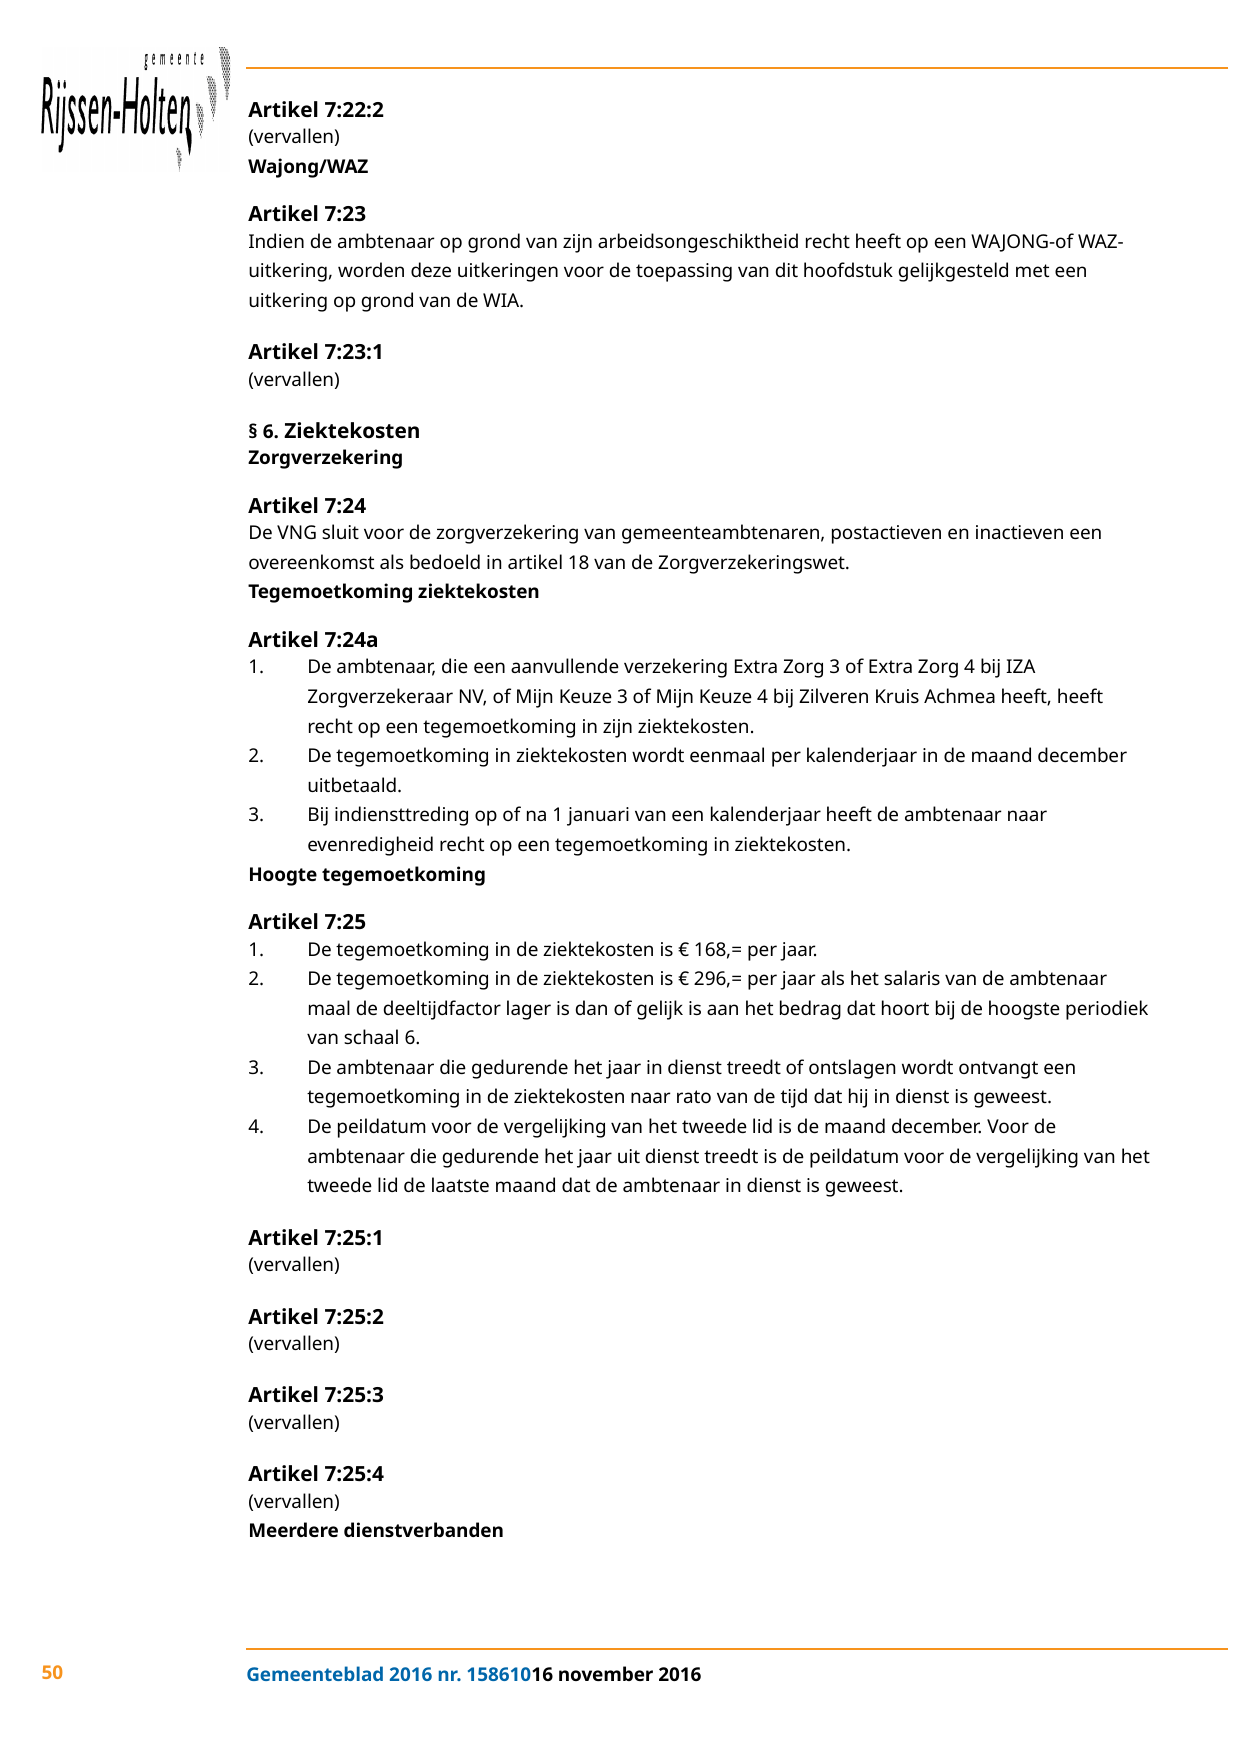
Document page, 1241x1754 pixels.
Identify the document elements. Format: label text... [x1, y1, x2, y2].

list Bij indiensttreding op of na 1 januari van een kalenderjaar heeft de ambtenaar naar evenredigheid recht op een tegemoetkoming in ziektekosten. [248, 802, 1152, 857]
list De tegemoetkoming in de ziektekosten is € 296,= per jaar als het salaris van de ambtenaar maal de deeltijdfactor lager is dan of gelijk is aan het bedrag dat hoort bij de hoogste periodiek van schaal 6. [248, 965, 1152, 1050]
list De peildatum voor de vergelijking van het tweede lid is de maand december. Voor de ambtenaar die gedurende het jaar uit dienst treedt is de peildatum voor de vergelijking van het tweede lid de laatste maand dat de ambtenaar in dienst is geweest. [248, 1113, 1152, 1198]
text Artikel 7:24a [248, 625, 1152, 654]
text Hoogte tegemoetkoming [248, 861, 1152, 887]
text (vervallen) [248, 1488, 1152, 1514]
text Artikel 7:23 [248, 199, 1152, 228]
text (vervallen) [248, 1330, 1152, 1356]
text Artikel 7:25:3 [248, 1381, 1152, 1409]
picture [41, 47, 231, 172]
text (vervallen) [248, 1409, 1152, 1435]
text Artikel 7:25:4 [248, 1459, 1152, 1488]
text Wajong/WAZ [248, 153, 1152, 178]
text Meerdere dienstverbanden [248, 1517, 1152, 1543]
list De tegemoetkoming in ziektekosten wordt eenmaal per kalenderjaar in de maand december uitbetaald. [248, 742, 1152, 798]
text Artikel 7:23:1 [248, 337, 1152, 366]
list De ambtenaar, die een aanvullende verzekering Extra Zorg 3 of Extra Zorg 4 bij IZA Zorgverzekeraar NV, of Mijn Keuze 3 of Mijn Keuze 4 bij Zilveren Kruis Achmea heeft, heeft recht op een tegemoetkoming in zijn ziektekosten. [248, 654, 1152, 739]
text (vervallen) [248, 366, 1152, 392]
text Indien de ambtenaar op grond van zijn arbeidsongeschiktheid recht heeft op een WAJONG-of WAZ-uitkering, worden deze uitkeringen voor de toepassing van dit hoofdstuk gelijkgesteld met een uitkering op grond van de WIA. [248, 228, 1152, 313]
text De VNG sluit voor de zorgverzekering van gemeenteambtenaren, postactieven en inactieven een overeenkomst als bedoeld in artikel 18 van de Zorgverzekeringswet. [248, 519, 1152, 575]
text Artikel 7:24 [248, 491, 1152, 519]
list De ambtenaar die gedurende het jaar in dienst treedt of ontslagen wordt ontvangt een tegemoetkoming in de ziektekosten naar rato van de tijd dat hij in dienst is geweest. [248, 1054, 1152, 1109]
list De tegemoetkoming in de ziektekosten is € 168,= per jaar. [248, 936, 1152, 962]
text Tegemoetkoming ziektekosten [248, 579, 1152, 604]
text Artikel 7:22:2 [248, 95, 1152, 123]
text Artikel 7:25:1 [248, 1223, 1152, 1251]
text (vervallen) [248, 1251, 1152, 1277]
text (vervallen) [248, 123, 1152, 149]
text Zorgverzekering [248, 444, 1152, 470]
text § 6. Ziektekosten [248, 416, 1152, 444]
text Artikel 7:25 [248, 907, 1152, 936]
text Artikel 7:25:2 [248, 1302, 1152, 1330]
